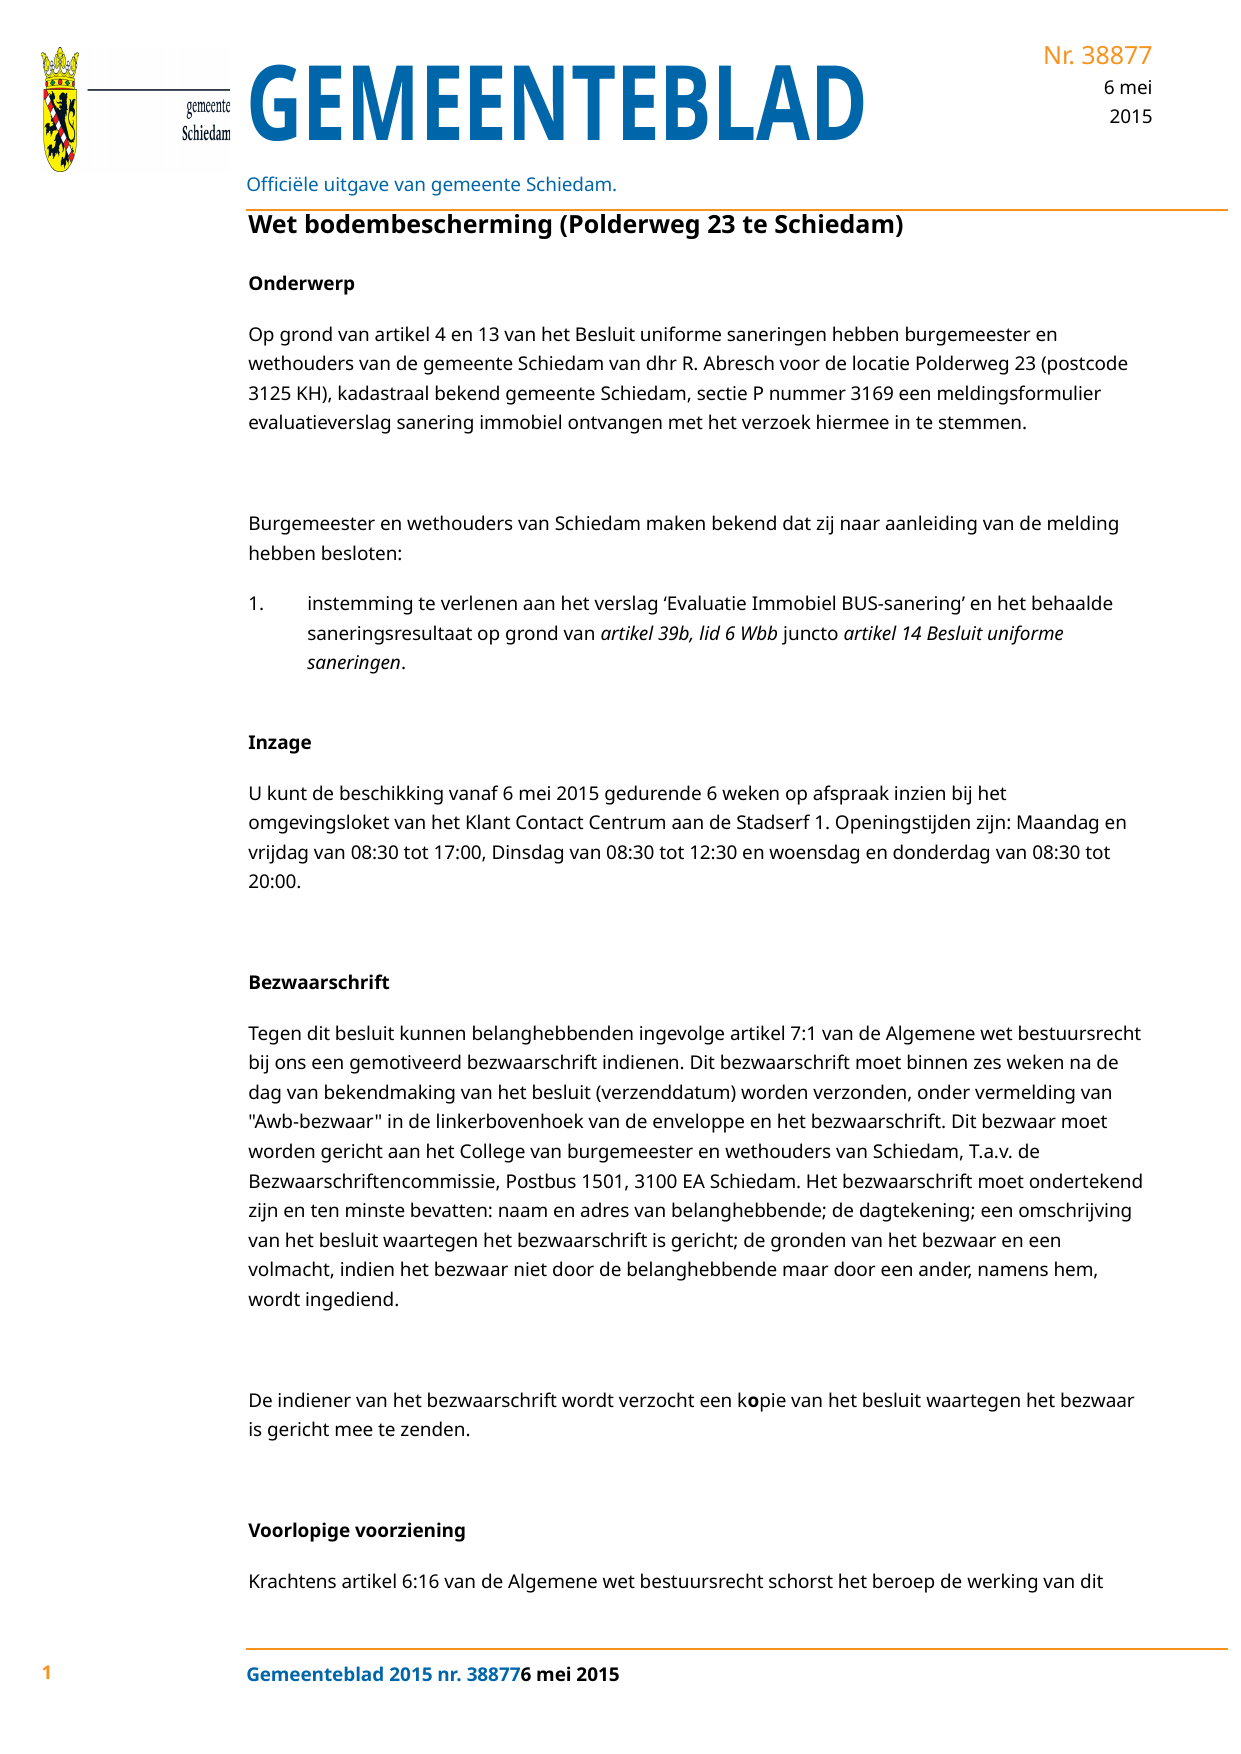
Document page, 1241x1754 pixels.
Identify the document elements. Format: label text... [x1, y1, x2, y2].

text Op grond van artikel 4 en 13 van het Besluit uniforme saneringen hebben burgemeester en wethouders van de gemeente Schiedam van dhr R. Abresch voor de locatie Polderweg 23 (postcode 3125 KH), kadastraal bekend gemeente Schiedam, sectie P nummer 3169 een meldingsformulier evaluatieverslag sanering immobiel ontvangen met het verzoek hiermee in te stemmen. [248, 321, 1152, 435]
text Voorlopige voorziening [248, 1517, 1152, 1543]
text U kunt de beschikking vanaf 6 mei 2015 gedurende 6 weken op afspraak inzien bij het omgevingsloket van het Klant Contact Centrum aan de Stadserf 1. Openingstijden zijn: Maandag en vrijdag van 08:30 tot 17:00, Dinsdag van 08:30 tot 12:30 en woensdag en donderdag van 08:30 tot 20:00. [248, 780, 1152, 894]
text Wet bodembescherming (Polderweg 23 te Schiedam) [248, 211, 1152, 241]
text Inzage [248, 729, 1152, 755]
text Bezwaarschrift [248, 969, 1152, 995]
text Onderwerp [248, 270, 1152, 296]
picture [41, 47, 231, 172]
text Burgemeester en wethouders van Schiedam maken bekend dat zij naar aanleiding van de melding hebben besloten: [248, 510, 1152, 566]
text De indiener van het bezwaarschrift wordt verzocht een kopie van het besluit waartegen het bezwaar is gericht mee te zenden. [248, 1387, 1152, 1442]
list instemming te verlenen aan het verslag ‘Evaluatie Immobiel BUS-sanering’ en het behaalde saneringsresultaat op grond van artikel 39b, lid 6 Wbb juncto artikel 14 Besluit uniforme saneringen. [248, 590, 1152, 675]
text Tegen dit besluit kunnen belanghebbenden ingevolge artikel 7:1 van de Algemene wet bestuursrecht bij ons een gemotiveerd bezwaarschrift indienen. Dit bezwaarschrift moet binnen zes weken na de dag van bekendmaking van het besluit (verzenddatum) worden verzonden, onder vermelding van "Awb-bezwaar" in de linkerbovenhoek van de enveloppe en het bezwaarschrift. Dit bezwaar moet worden gericht aan het College van burgemeester en wethouders van Schiedam, T.a.v. de Bezwaarschriftencommissie, Postbus 1501, 3100 EA Schiedam. Het bezwaarschrift moet ondertekend zijn en ten minste bevatten: naam en adres van belanghebbende; de dagtekening; een omschrijving van het besluit waartegen het bezwaarschrift is gericht; de gronden van het bezwaar en een volmacht, indien het bezwaar niet door de belanghebbende maar door een ander, namens hem, wordt ingediend. [248, 1020, 1152, 1312]
text Krachtens artikel 6:16 van de Algemene wet bestuursrecht schorst het beroep de werking van dit [248, 1568, 1152, 1593]
